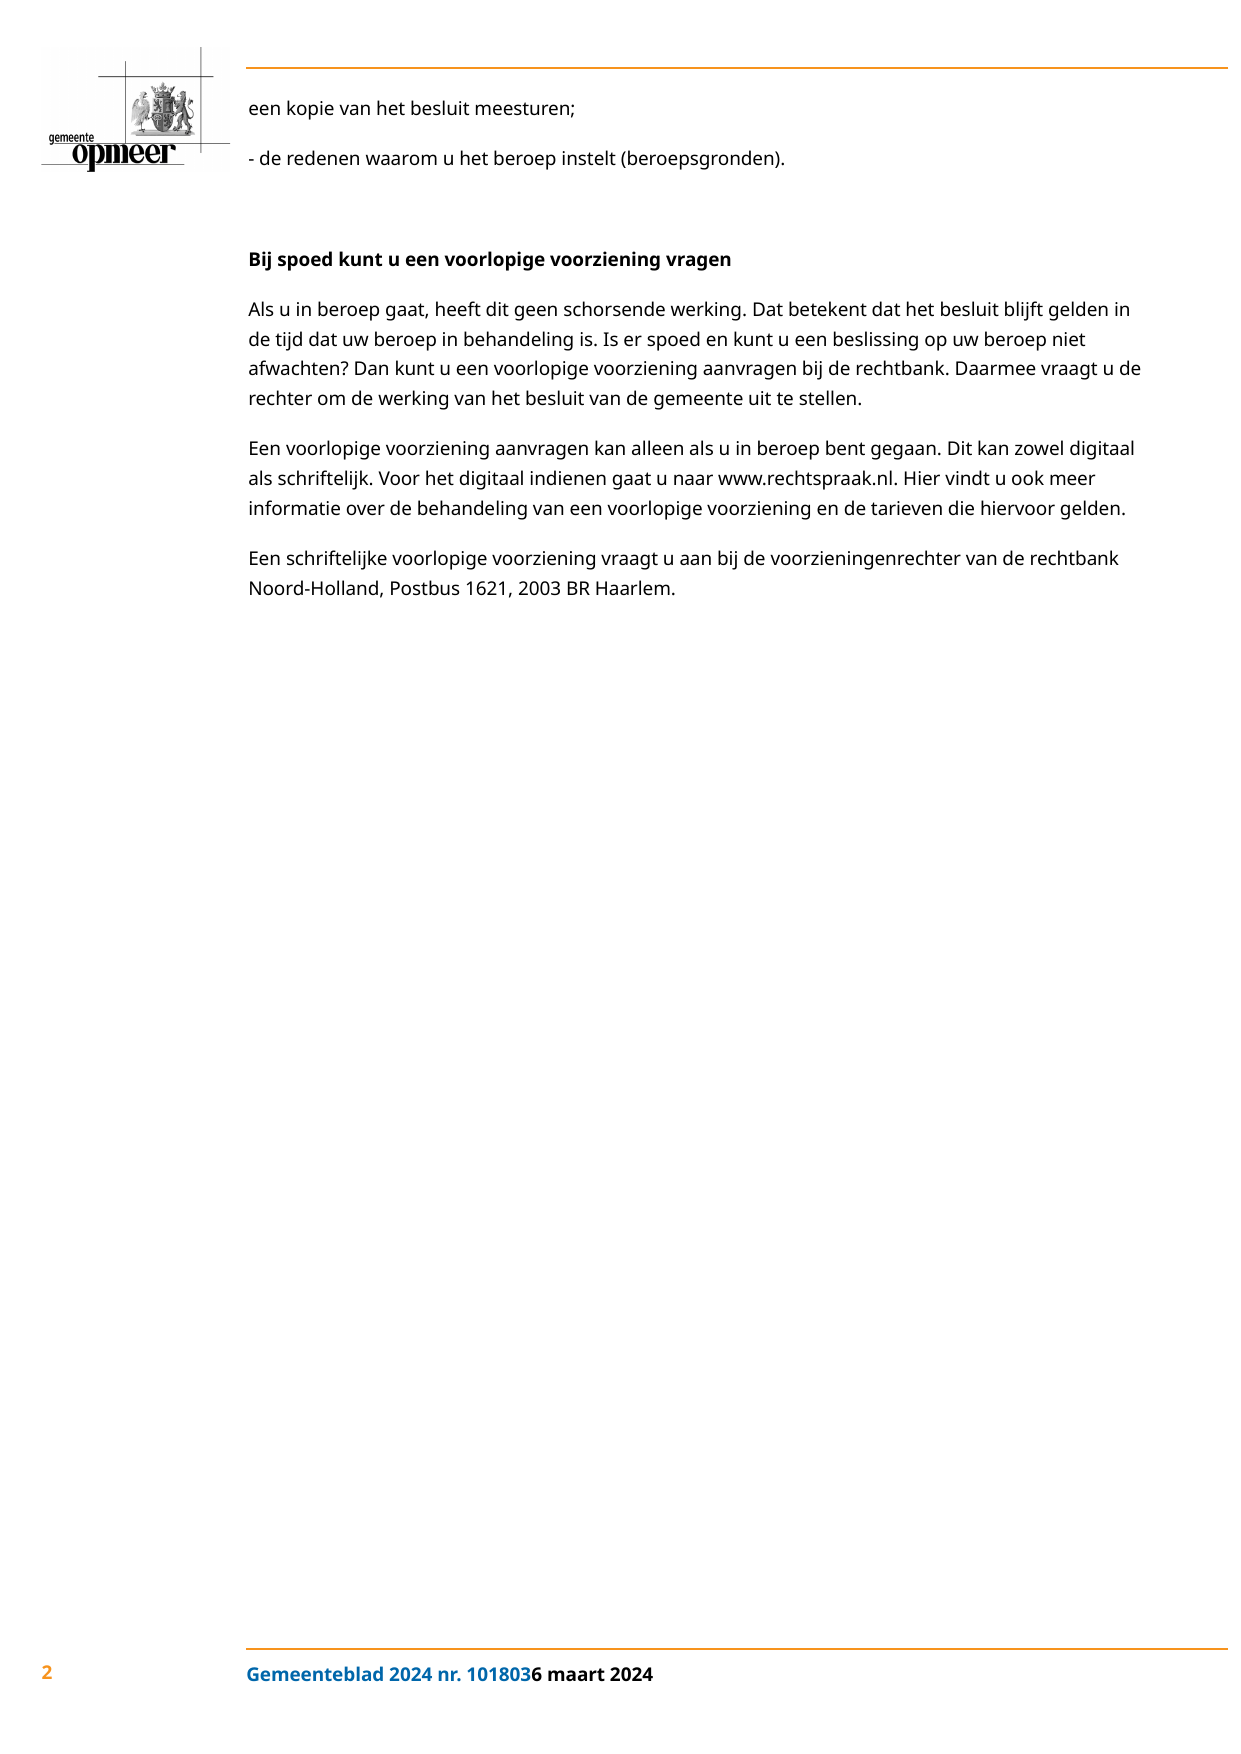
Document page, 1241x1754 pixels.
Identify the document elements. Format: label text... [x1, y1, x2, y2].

text Bij spoed kunt u een voorlopige voorziening vragen [248, 246, 1152, 272]
text - de redenen waarom u het beroep instelt (beroepsgronden). [248, 145, 1152, 171]
text Een voorlopige voorziening aanvragen kan alleen als u in beroep bent gegaan. Dit kan zowel digitaal als schriftelijk. Voor het digitaal indienen gaat u naar www.rechtspraak.nl. Hier vindt u ook meer informatie over de behandeling van een voorlopige voorziening en de tarieven die hiervoor gelden. [248, 436, 1152, 521]
text een kopie van het besluit meesturen; [248, 95, 1152, 121]
picture [41, 47, 231, 172]
text Een schriftelijke voorlopige voorziening vraagt u aan bij de voorzieningenrechter van de rechtbank Noord-Holland, Postbus 1621, 2003 BR Haarlem. [248, 545, 1152, 601]
text Als u in beroep gaat, heeft dit geen schorsende werking. Dat betekent dat het besluit blijft gelden in de tijd dat uw beroep in behandeling is. Is er spoed en kunt u een beslissing op uw beroep niet afwachten? Dan kunt u een voorlopige voorziening aanvragen bij de rechtbank. Daarmee vraagt u de rechter om de werking van het besluit van de gemeente uit te stellen. [248, 296, 1152, 411]
